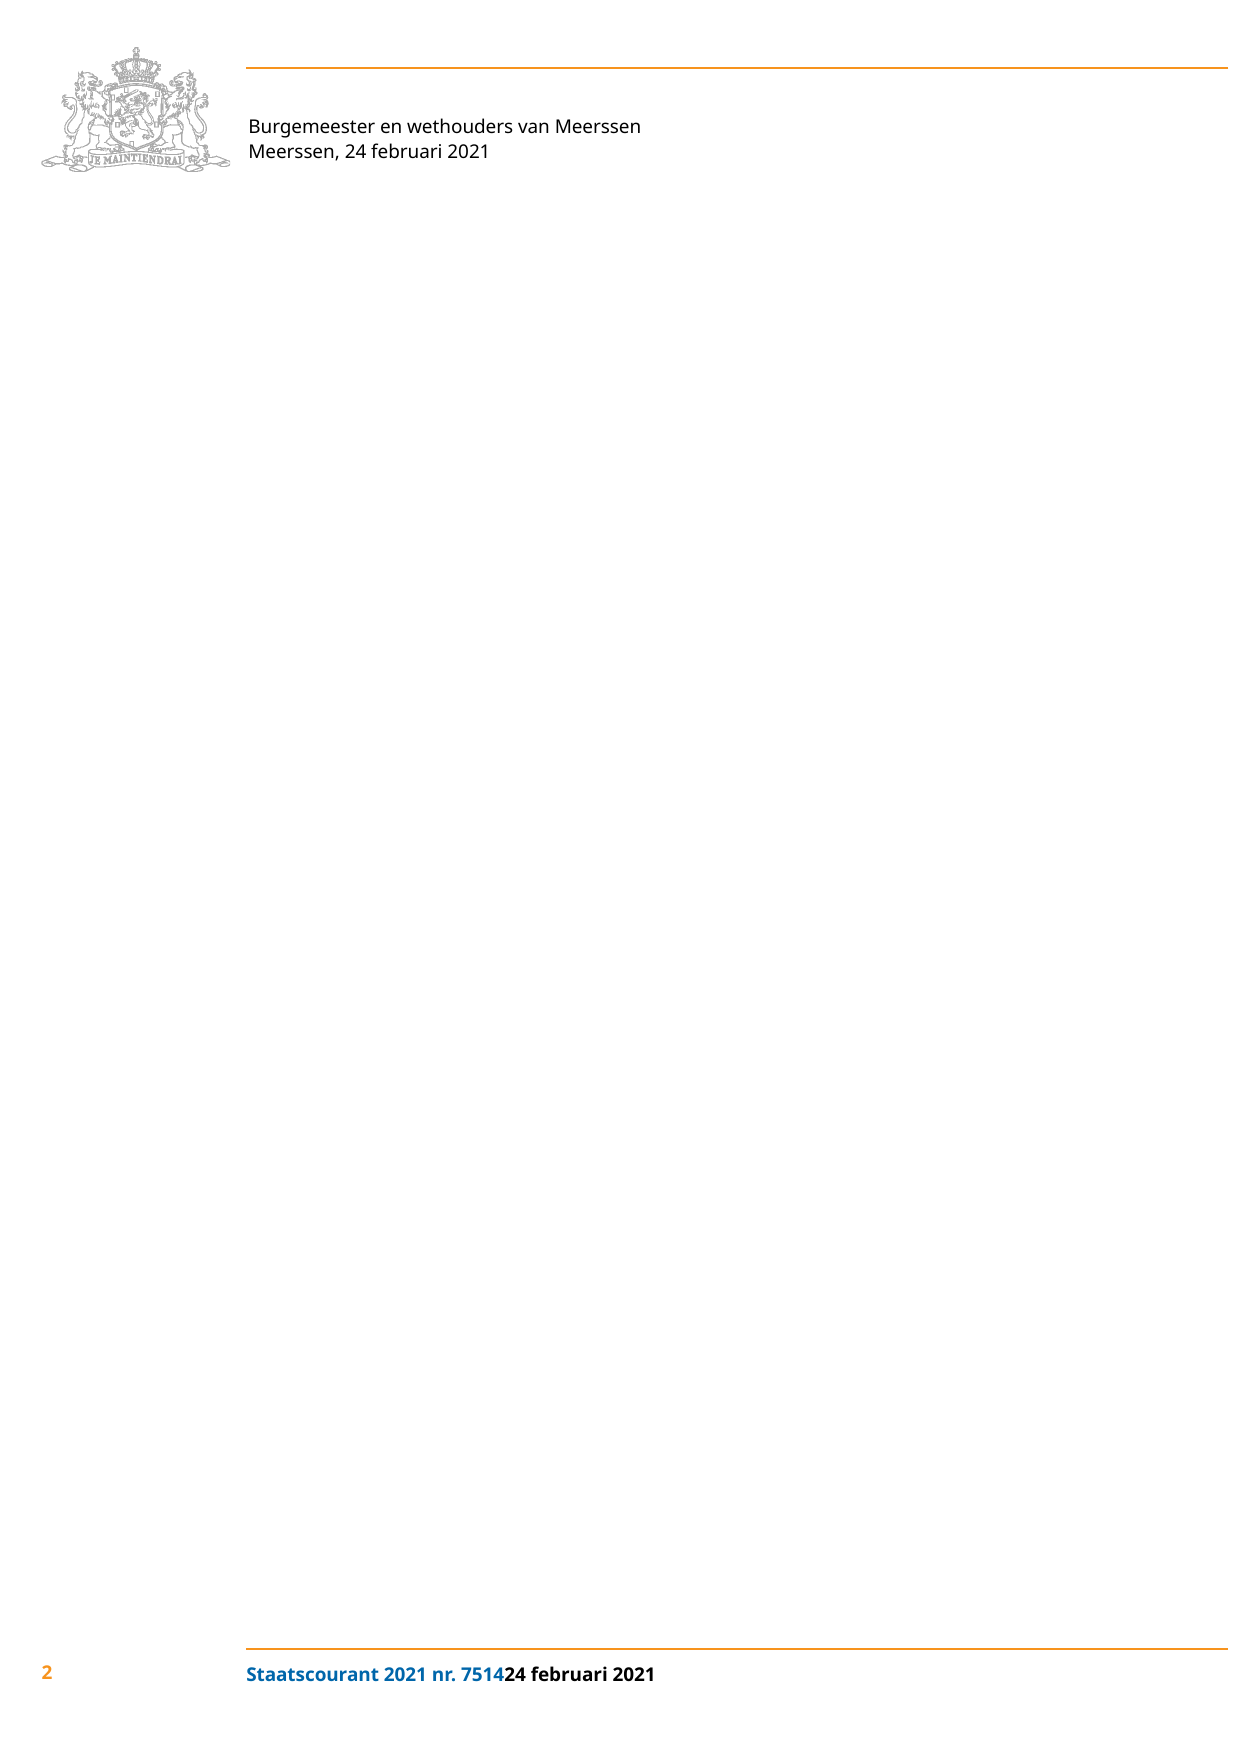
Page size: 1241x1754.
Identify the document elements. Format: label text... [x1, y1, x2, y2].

text Burgemeester en wethouders van Meerssen [248, 113, 1152, 139]
text Meerssen, 24 februari 2021 [248, 139, 1152, 164]
picture [41, 47, 231, 172]
